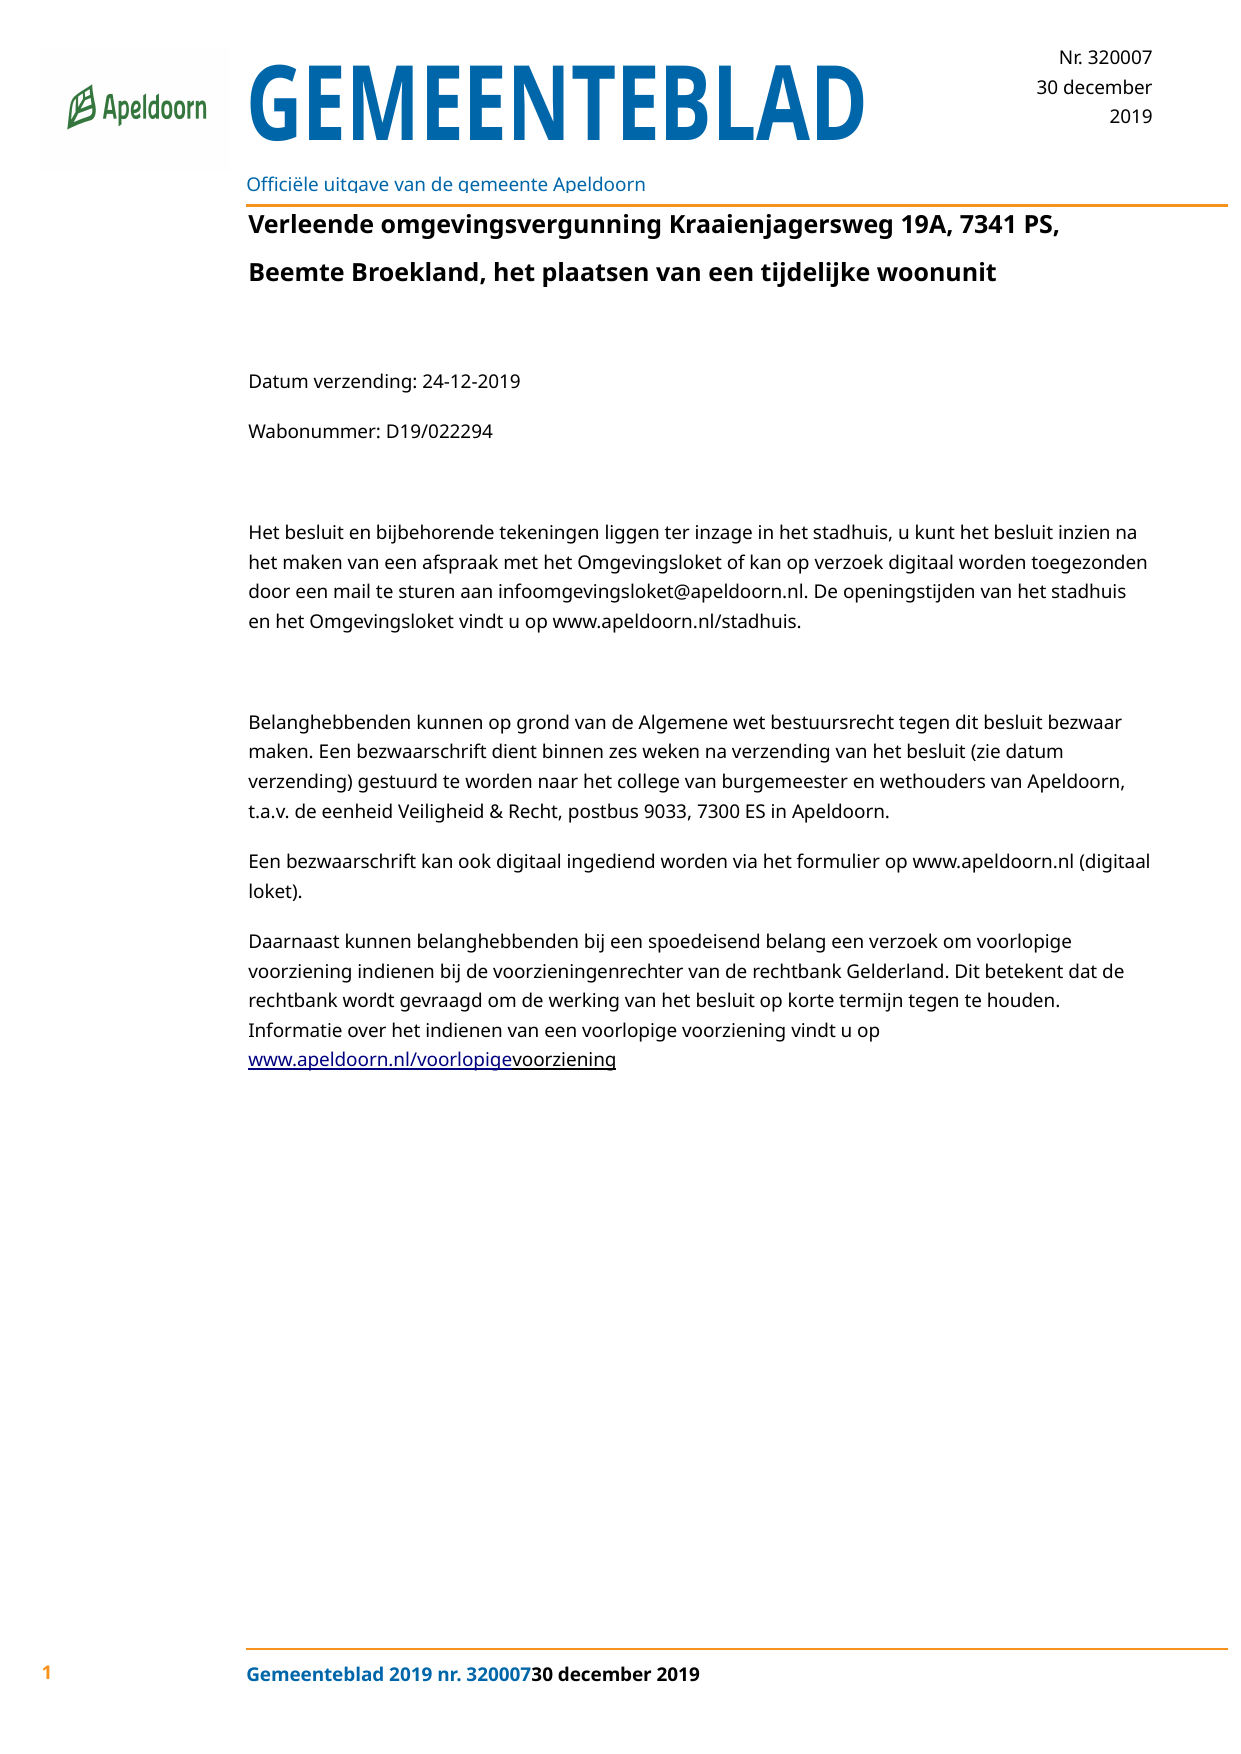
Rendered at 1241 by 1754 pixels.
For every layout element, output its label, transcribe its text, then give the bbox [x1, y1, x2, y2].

text Daarnaast kunnen belanghebbenden bij een spoedeisend belang een verzoek om voorlopige voorziening indienen bij de voorzieningenrechter van de rechtbank Gelderland. Dit betekent dat de rechtbank wordt gevraagd om de werking van het besluit op korte termijn tegen te houden. Informatie over het indienen van een voorlopige voorziening vindt u op www.apeldoorn.nl/voorlopigevoorziening [248, 928, 1152, 1072]
text Een bezwaarschrift kan ook digitaal ingediend worden via het formulier op www.apeldoorn.nl (digitaal loket). [248, 848, 1152, 904]
text Verleende omgevingsvergunning Kraaienjagersweg 19A, 7341 PS, Beemte Broekland, het plaatsen van een tijdelijke woonunit [248, 207, 1152, 288]
text Het besluit en bijbehorende tekeningen liggen ter inzage in het stadhuis, u kunt het besluit inzien na het maken van een afspraak met het Omgevingsloket of kan op verzoek digitaal worden toegezonden door een mail te sturen aan infoomgevingsloket@apeldoorn.nl. De openingstijden van het stadhuis en het Omgevingsloket vindt u op www.apeldoorn.nl/stadhuis. [248, 519, 1152, 634]
picture [41, 47, 231, 172]
text Datum verzending: 24-12-2019 [248, 368, 1152, 394]
text Wabonummer: D19/022294 [248, 419, 1152, 444]
text Belanghebbenden kunnen op grond van de Algemene wet bestuursrecht tegen dit besluit bezwaar maken. Een bezwaarschrift dient binnen zes weken na verzending van het besluit (zie datum verzending) gestuurd te worden naar het college van burgemeester en wethouders van Apeldoorn, t.a.v. de eenheid Veiligheid & Recht, postbus 9033, 7300 ES in Apeldoorn. [248, 709, 1152, 824]
